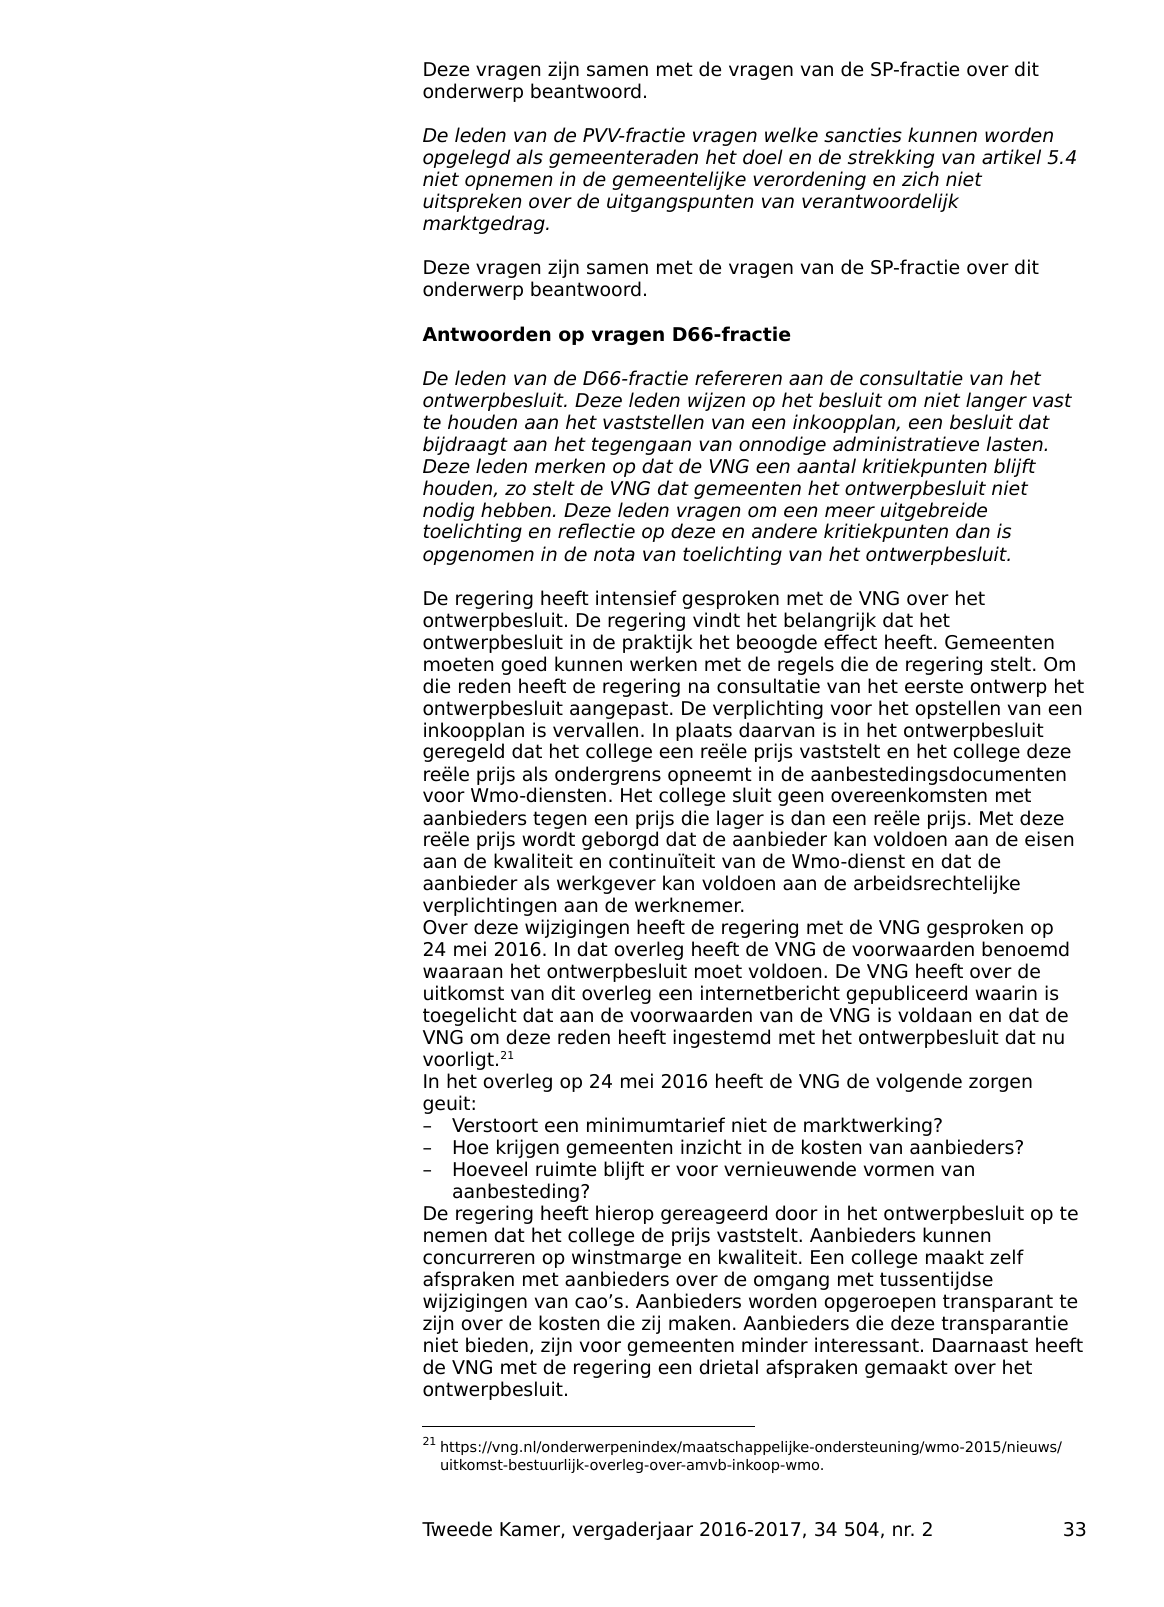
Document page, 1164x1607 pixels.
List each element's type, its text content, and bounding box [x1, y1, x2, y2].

text – Hoe krijgen gemeenten inzicht in de kosten van aanbieders? [422, 1137, 1087, 1159]
text – Hoeveel ruimte blijft er voor vernieuwende vormen van aanbesteding? [422, 1159, 1087, 1203]
text De leden van de PVV-fractie vragen welke sancties kunnen worden opgelegd als gemeenteraden het doel en de strekking van artikel 5.4 niet opnemen in de gemeentelijke verordening en zich niet uitspreken over de uitgangspunten van verantwoordelijk marktgedrag. [422, 125, 1087, 235]
text De leden van de D66-fractie refereren aan de consultatie van het ontwerpbesluit. Deze leden wijzen op het besluit om niet langer vast te houden aan het vaststellen van een inkoopplan, een besluit dat bijdraagt aan het tegengaan van onnodige administratieve lasten. Deze leden merken op dat de VNG een aantal kritiekpunten blijft houden, zo stelt de VNG dat gemeenten het ontwerpbesluit niet nodig hebben. Deze leden vragen om een meer uitgebreide toelichting en reflectie op deze en andere kritiekpunten dan is opgenomen in de nota van toelichting van het ontwerpbesluit. [422, 368, 1087, 565]
text Over deze wijzigingen heeft de regering met de VNG gesproken op 24 mei 2016. In dat overleg heeft de VNG de voorwaarden benoemd waaraan het ontwerpbesluit moet voldoen. De VNG heeft over de uitkomst van dit overleg een internetbericht gepubliceerd waarin is toegelicht dat aan de voorwaarden van de VNG is voldaan en dat de VNG om deze reden heeft ingestemd met het ontwerpbesluit dat nu voorligt. [422, 917, 1087, 1071]
text In het overleg op 24 mei 2016 heeft de VNG de volgende zorgen geuit: [422, 1071, 1087, 1115]
text – Verstoort een minimumtarief niet de marktwerking? [422, 1115, 1087, 1137]
text Deze vragen zijn samen met de vragen van de SP-fractie over dit onderwerp beantwoord. [422, 59, 1087, 103]
text Deze vragen zijn samen met de vragen van de SP-fractie over dit onderwerp beantwoord. [422, 257, 1087, 301]
subtitle Antwoorden op vragen D66-fractie [422, 323, 1087, 345]
text De regering heeft hierop gereageerd door in het ontwerpbesluit op te nemen dat het college de prijs vaststelt. Aanbieders kunnen concurreren op winstmarge en kwaliteit. Een college maakt zelf afspraken met aanbieders over de omgang met tussentijdse wijzigingen van cao’s. Aanbieders worden opgeroepen transparant te zijn over de kosten die zij maken. Aanbieders die deze transparantie niet bieden, zijn voor gemeenten minder interessant. Daarnaast heeft de VNG met de regering een drietal afspraken gemaakt over het ontwerpbesluit. [422, 1203, 1087, 1401]
text https://vng.nl/onderwerpenindex/maatschappelijke-ondersteuning/wmo-2015/nieuws/uitkomst-bestuurlijk-overleg-over-amvb-inkoop-wmo. [422, 1435, 1087, 1474]
text De regering heeft intensief gesproken met de VNG over het ontwerpbesluit. De regering vindt het belangrijk dat het ontwerpbesluit in de praktijk het beoogde effect heeft. Gemeenten moeten goed kunnen werken met de regels die de regering stelt. Om die reden heeft de regering na consultatie van het eerste ontwerp het ontwerpbesluit aangepast. De verplichting voor het opstellen van een inkoopplan is vervallen. In plaats daarvan is in het ontwerpbesluit geregeld dat het college een reële prijs vaststelt en het college deze reële prijs als ondergrens opneemt in de aanbestedingsdocumenten voor Wmo-diensten. Het college sluit geen overeenkomsten met aanbieders tegen een prijs die lager is dan een reële prijs. Met deze reële prijs wordt geborgd dat de aanbieder kan voldoen aan de eisen aan de kwaliteit en continuïteit van de Wmo-dienst en dat de aanbieder als werkgever kan voldoen aan de arbeidsrechtelijke verplichtingen aan de werknemer. [422, 588, 1087, 917]
